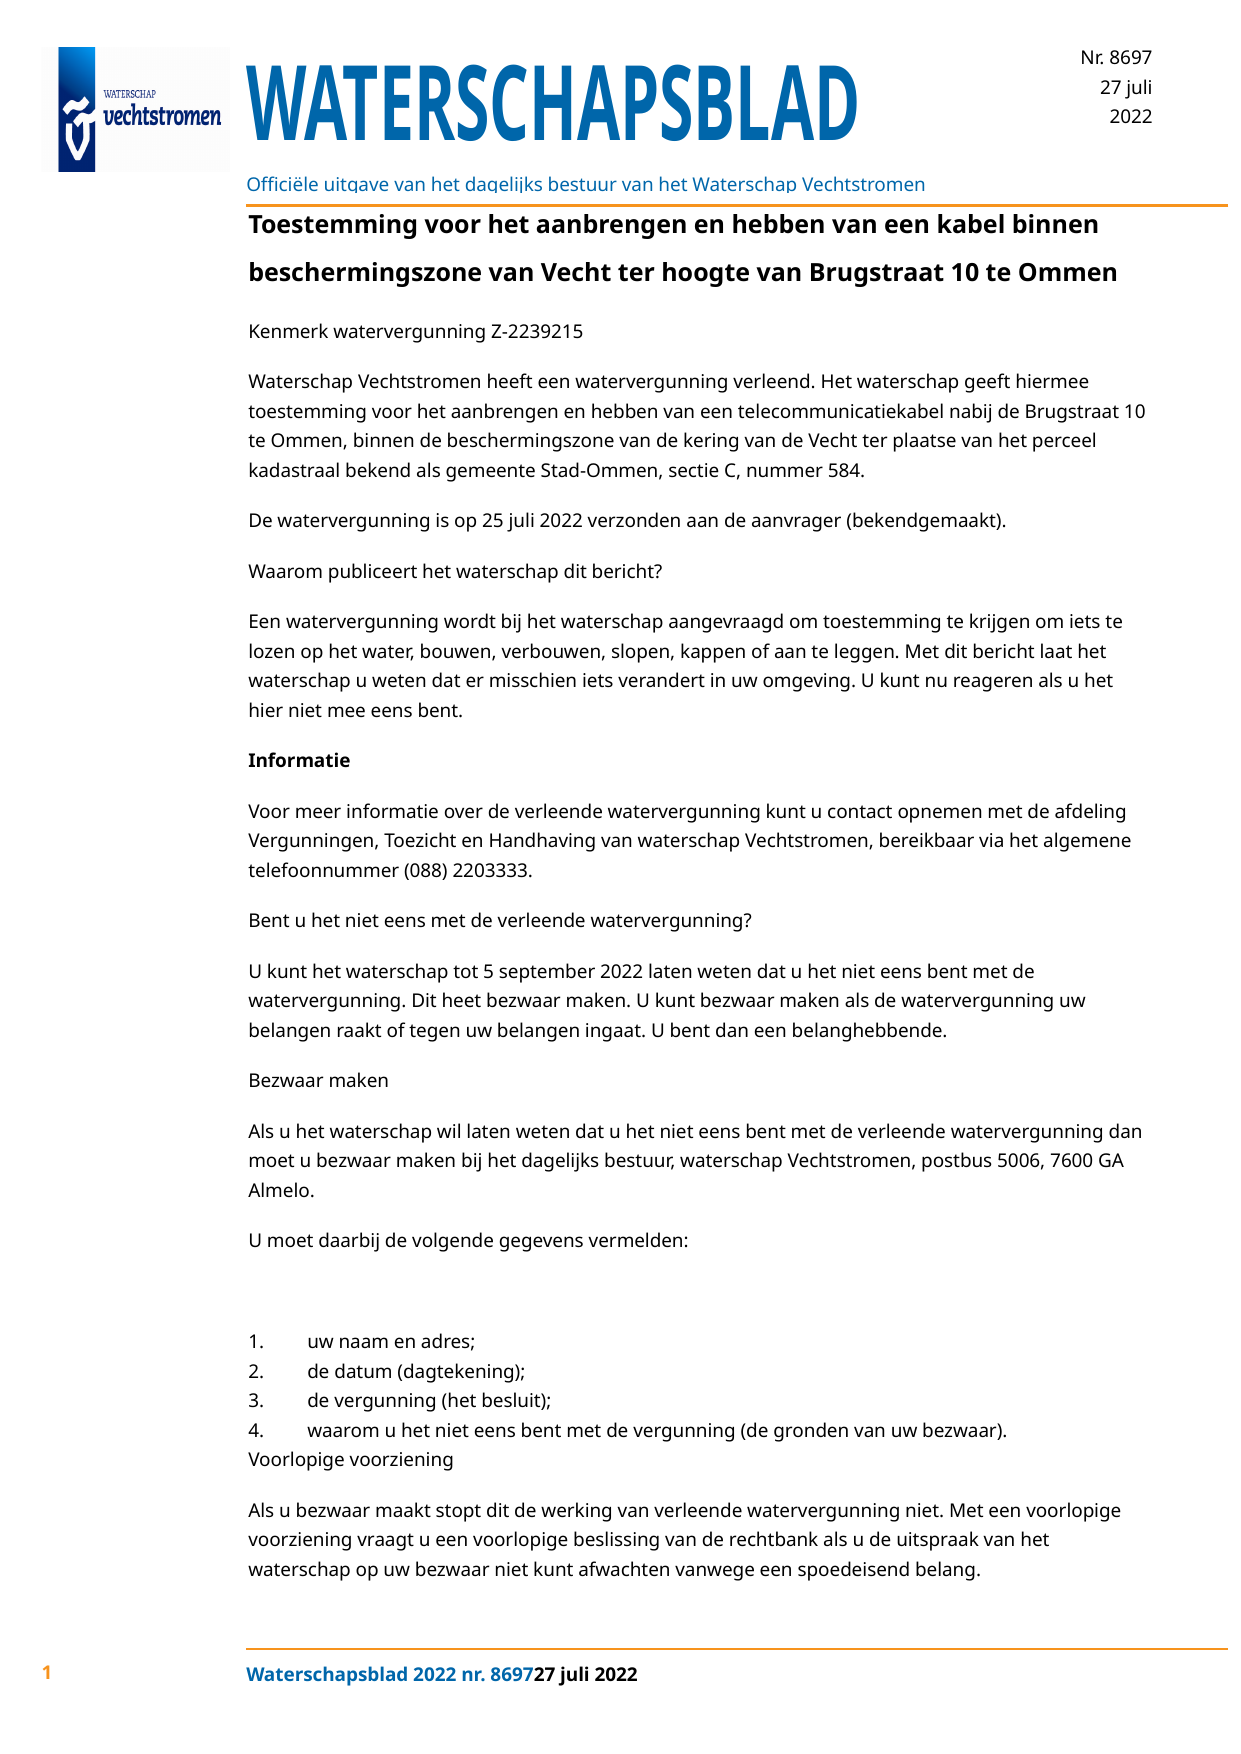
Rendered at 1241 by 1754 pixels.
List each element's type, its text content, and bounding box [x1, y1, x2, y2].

list waarom u het niet eens bent met de vergunning (de gronden van uw bezwaar). [248, 1417, 1152, 1443]
text Als u bezwaar maakt stopt dit de werking van verleende watervergunning niet. Met een voorlopige voorziening vraagt u een voorlopige beslissing van de rechtbank als u de uitspraak van het waterschap op uw bezwaar niet kunt afwachten vanwege een spoedeisend belang. [248, 1497, 1152, 1582]
text Informatie [248, 747, 1152, 773]
text Voor meer informatie over de verleende watervergunning kunt u contact opnemen met de afdeling Vergunningen, Toezicht en Handhaving van waterschap Vechtstromen, bereikbaar via het algemene telefoonnummer (088) 2203333. [248, 798, 1152, 883]
text U moet daarbij de volgende gegevens vermelden: [248, 1227, 1152, 1253]
text Waarom publiceert het waterschap dit bericht? [248, 558, 1152, 584]
text Bezwaar maken [248, 1067, 1152, 1093]
text Bent u het niet eens met de verleende watervergunning? [248, 907, 1152, 933]
text De watervergunning is op 25 juli 2022 verzonden aan de aanvrager (bekendgemaakt). [248, 507, 1152, 533]
list uw naam en adres; [248, 1328, 1152, 1354]
list de datum (dagtekening); [248, 1358, 1152, 1384]
list de vergunning (het besluit); [248, 1387, 1152, 1413]
text Waterschap Vechtstromen heeft een watervergunning verleend. Het waterschap geeft hiermee toestemming voor het aanbrengen en hebben van een telecommunicatiekabel nabij de Brugstraat 10 te Ommen, binnen de beschermingszone van de kering van de Vecht ter plaatse van het perceel kadastraal bekend als gemeente Stad-Ommen, sectie C, nummer 584. [248, 368, 1152, 483]
text Toestemming voor het aanbrengen en hebben van een kabel binnen beschermingszone van Vecht ter hoogte van Brugstraat 10 te Ommen [248, 207, 1152, 288]
text Een watervergunning wordt bij het waterschap aangevraagd om toestemming te krijgen om iets te lozen op het water, bouwen, verbouwen, slopen, kappen of aan te leggen. Met dit bericht laat het waterschap u weten dat er misschien iets verandert in uw omgeving. U kunt nu reageren als u het hier niet mee eens bent. [248, 608, 1152, 723]
picture [41, 47, 231, 172]
text Als u het waterschap wil laten weten dat u het niet eens bent met de verleende watervergunning dan moet u bezwaar maken bij het dagelijks bestuur, waterschap Vechtstromen, postbus 5006, 7600 GA Almelo. [248, 1118, 1152, 1203]
text Voorlopige voorziening [248, 1447, 1152, 1472]
text Kenmerk watervergunning Z-2239215 [248, 318, 1152, 344]
text U kunt het waterschap tot 5 september 2022 laten weten dat u het niet eens bent met de watervergunning. Dit heet bezwaar maken. U kunt bezwaar maken als de watervergunning uw belangen raakt of tegen uw belangen ingaat. U bent dan een belanghebbende. [248, 958, 1152, 1043]
